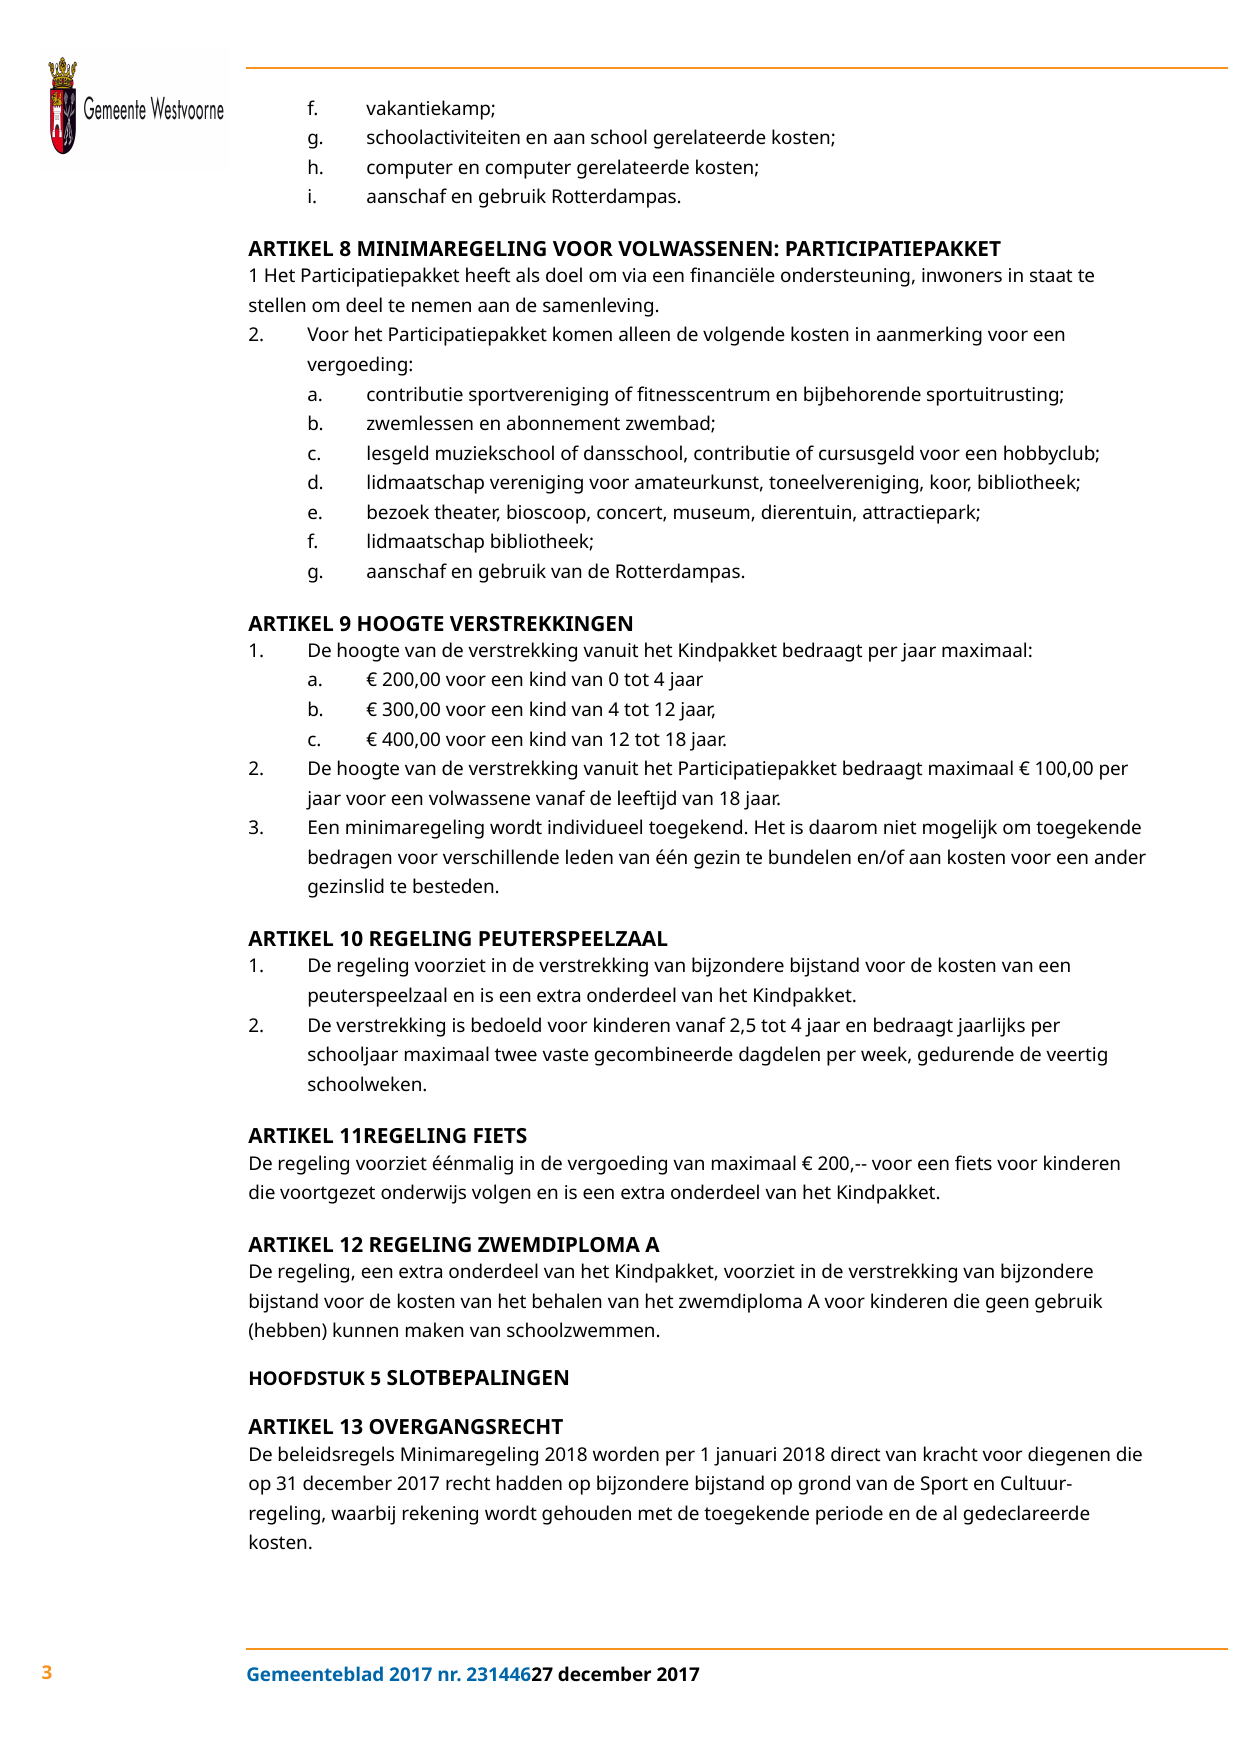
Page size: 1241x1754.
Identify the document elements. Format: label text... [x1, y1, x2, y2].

list contributie sportvereniging of fitnesscentrum en bijbehorende sportuitrusting; [307, 381, 1152, 406]
text ARTIKEL 11REGELING FIETS [248, 1121, 1152, 1150]
list Voor het Participatiepakket komen alleen de volgende kosten in aanmerking voor een vergoeding: [248, 322, 1152, 377]
list aanschaf en gebruik van de Rotterdampas. [307, 558, 1152, 584]
text op 31 december 2017 recht hadden op bijzondere bijstand op grond van de Sport en Cultuur- [248, 1470, 1152, 1496]
list computer en computer gerelateerde kosten; [307, 154, 1152, 180]
list Een minimaregeling wordt individueel toegekend. Het is daarom niet mogelijk om toegekende bedragen voor verschillende leden van één gezin te bundelen en/of aan kosten voor een ander gezinslid te besteden. [248, 814, 1152, 899]
text De beleidsregels Minimaregeling 2018 worden per 1 januari 2018 direct van kracht voor diegenen die [248, 1441, 1152, 1466]
list aanschaf en gebruik Rotterdampas. [307, 183, 1152, 209]
list De regeling voorziet in de verstrekking van bijzondere bijstand voor de kosten van een peuterspeelzaal en is een extra onderdeel van het Kindpakket. [248, 953, 1152, 1008]
text ARTIKEL 8 MINIMAREGELING VOOR VOLWASSENEN: PARTICIPATIEPAKKET [248, 234, 1152, 262]
text kosten. [248, 1529, 1152, 1555]
picture [41, 47, 231, 172]
list € 300,00 voor een kind van 4 tot 12 jaar, [307, 696, 1152, 722]
list De verstrekking is bedoeld voor kinderen vanaf 2,5 tot 4 jaar en bedraagt jaarlijks per schooljaar maximaal twee vaste gecombineerde dagdelen per week, gedurende de veertig schoolweken. [248, 1012, 1152, 1097]
list zwemlessen en abonnement zwembad; [307, 410, 1152, 436]
list vakantiekamp; [307, 95, 1152, 121]
text HOOFDSTUK 5 SLOTBEPALINGEN [248, 1363, 1152, 1391]
list lesgeld muziekschool of dansschool, contributie of cursusgeld voor een hobbyclub; [307, 440, 1152, 466]
text ARTIKEL 13 OVERGANGSRECHT [248, 1412, 1152, 1441]
text De regeling, een extra onderdeel van het Kindpakket, voorziet in de verstrekking van bijzondere bijstand voor de kosten van het behalen van het zwemdiploma A voor kinderen die geen gebruik (hebben) kunnen maken van schoolzwemmen. [248, 1258, 1152, 1343]
list € 400,00 voor een kind van 12 tot 18 jaar. [307, 726, 1152, 752]
list De hoogte van de verstrekking vanuit het Participatiepakket bedraagt maximaal € 100,00 per jaar voor een volwassene vanaf de leeftijd van 18 jaar. [248, 755, 1152, 811]
text stellen om deel te nemen aan de samenleving. [248, 292, 1152, 318]
text 1 Het Participatiepakket heeft als doel om via een financiële ondersteuning, inwoners in staat te [248, 262, 1152, 288]
list lidmaatschap bibliotheek; [307, 529, 1152, 554]
text ARTIKEL 9 HOOGTE VERSTREKKINGEN [248, 609, 1152, 637]
list lidmaatschap vereniging voor amateurkunst, toneelvereniging, koor, bibliotheek; [307, 469, 1152, 495]
text regeling, waarbij rekening wordt gehouden met de toegekende periode en de al gedeclareerde [248, 1500, 1152, 1526]
list De hoogte van de verstrekking vanuit het Kindpakket bedraagt per jaar maximaal: [248, 637, 1152, 663]
text ARTIKEL 12 REGELING ZWEMDIPLOMA A [248, 1230, 1152, 1258]
text De regeling voorziet éénmalig in de vergoeding van maximaal € 200,-- voor een fiets voor kinderen die voortgezet onderwijs volgen en is een extra onderdeel van het Kindpakket. [248, 1150, 1152, 1205]
list bezoek theater, bioscoop, concert, museum, dierentuin, attractiepark; [307, 499, 1152, 525]
text ARTIKEL 10 REGELING PEUTERSPEELZAAL [248, 924, 1152, 953]
list € 200,00 voor een kind van 0 tot 4 jaar [307, 667, 1152, 692]
list schoolactiviteiten en aan school gerelateerde kosten; [307, 124, 1152, 150]
